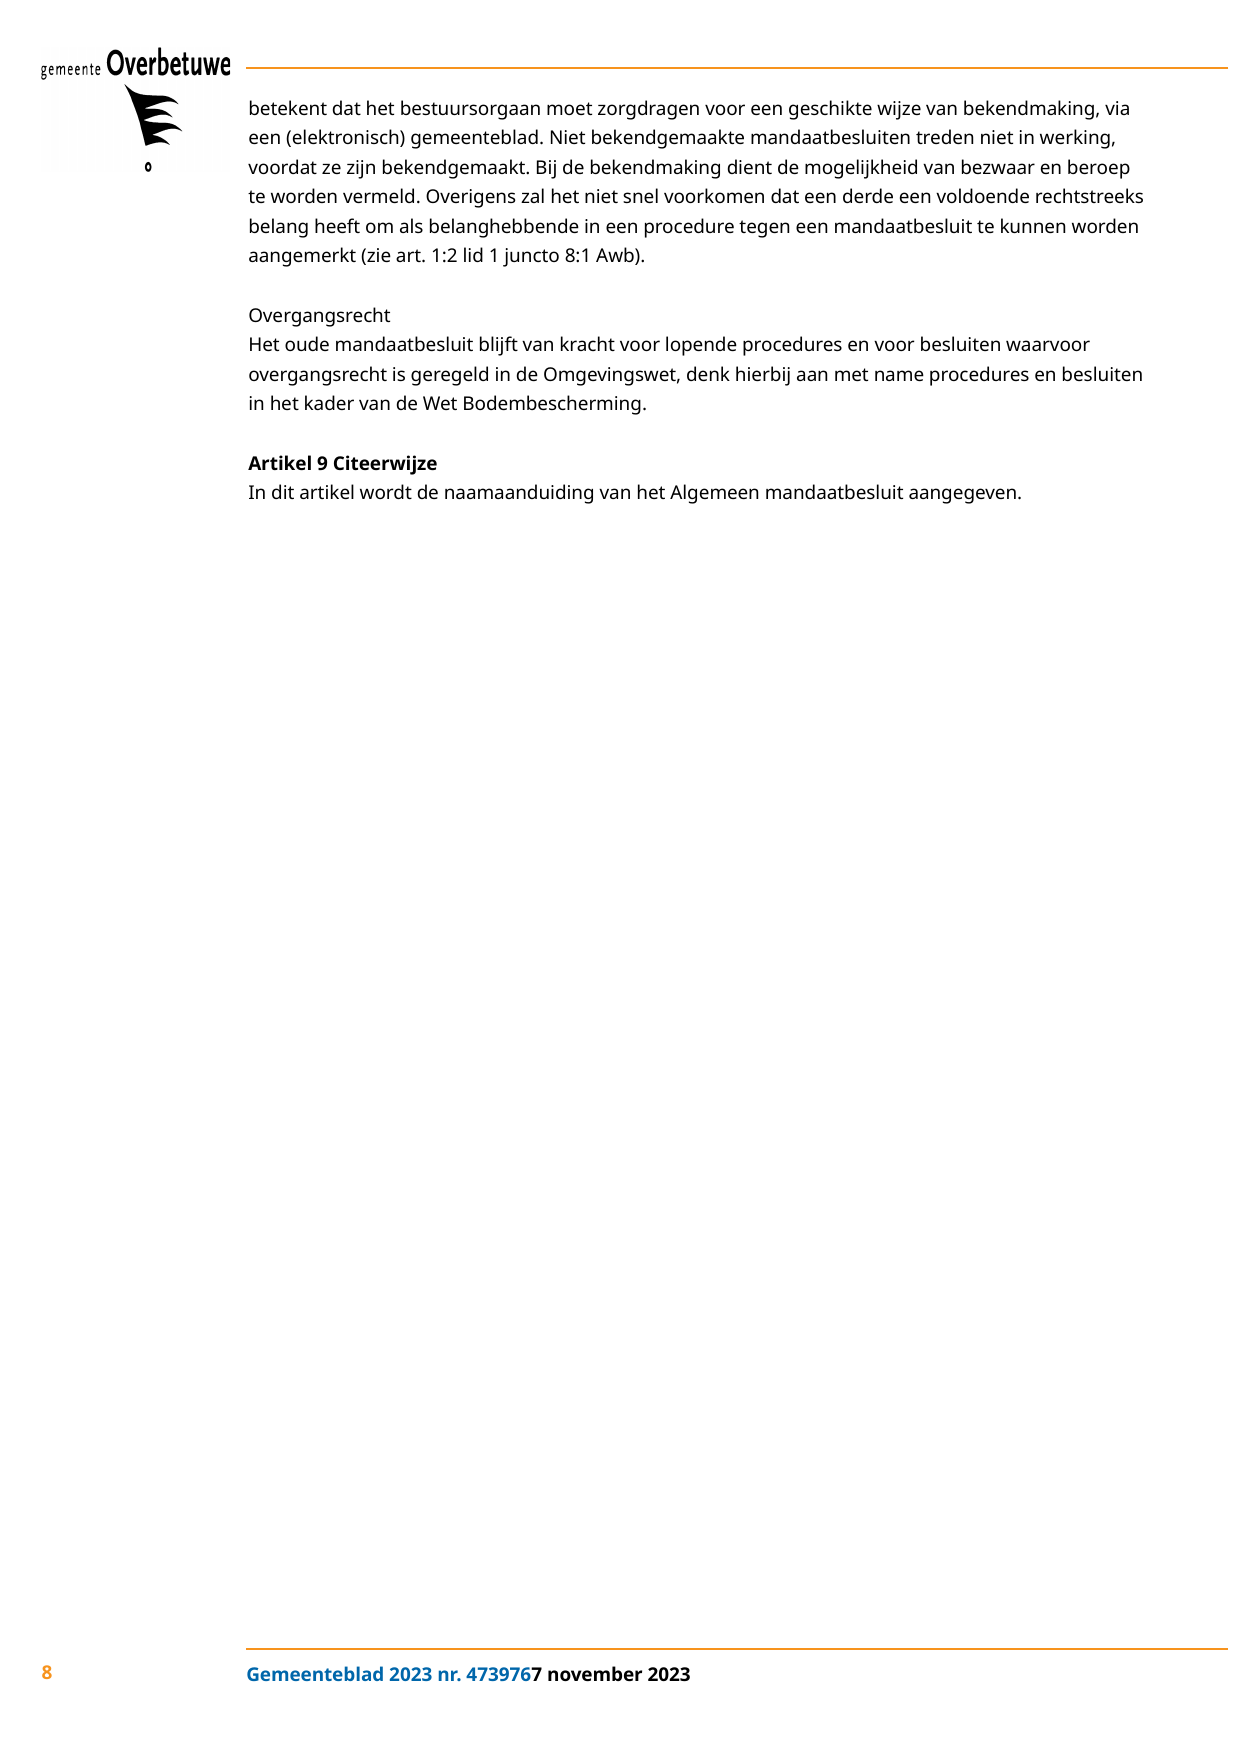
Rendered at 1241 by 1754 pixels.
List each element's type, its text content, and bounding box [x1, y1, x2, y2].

text betekent dat het bestuursorgaan moet zorgdragen voor een geschikte wijze van bekendmaking, via een (elektronisch) gemeenteblad. Niet bekendgemaakte mandaatbesluiten treden niet in werking, voordat ze zijn bekendgemaakt. Bij de bekendmaking dient de mogelijkheid van bezwaar en beroep te worden vermeld. Overigens zal het niet snel voorkomen dat een derde een voldoende rechtstreeks belang heeft om als belanghebbende in een procedure tegen een mandaatbesluit te kunnen worden aangemerkt (zie art. 1:2 lid 1 juncto 8:1 Awb). [248, 95, 1152, 268]
text In dit artikel wordt de naamaanduiding van het Algemeen mandaatbesluit aangegeven. [248, 479, 1152, 505]
text Overgangsrecht [248, 302, 1152, 328]
text Het oude mandaatbesluit blijft van kracht voor lopende procedures en voor besluiten waarvoor overgangsrecht is geregeld in de Omgevingswet, denk hierbij aan met name procedures en besluiten in het kader van de Wet Bodembescherming. [248, 331, 1152, 416]
text Artikel 9 Citeerwijze [248, 450, 1152, 476]
picture [41, 47, 231, 172]
